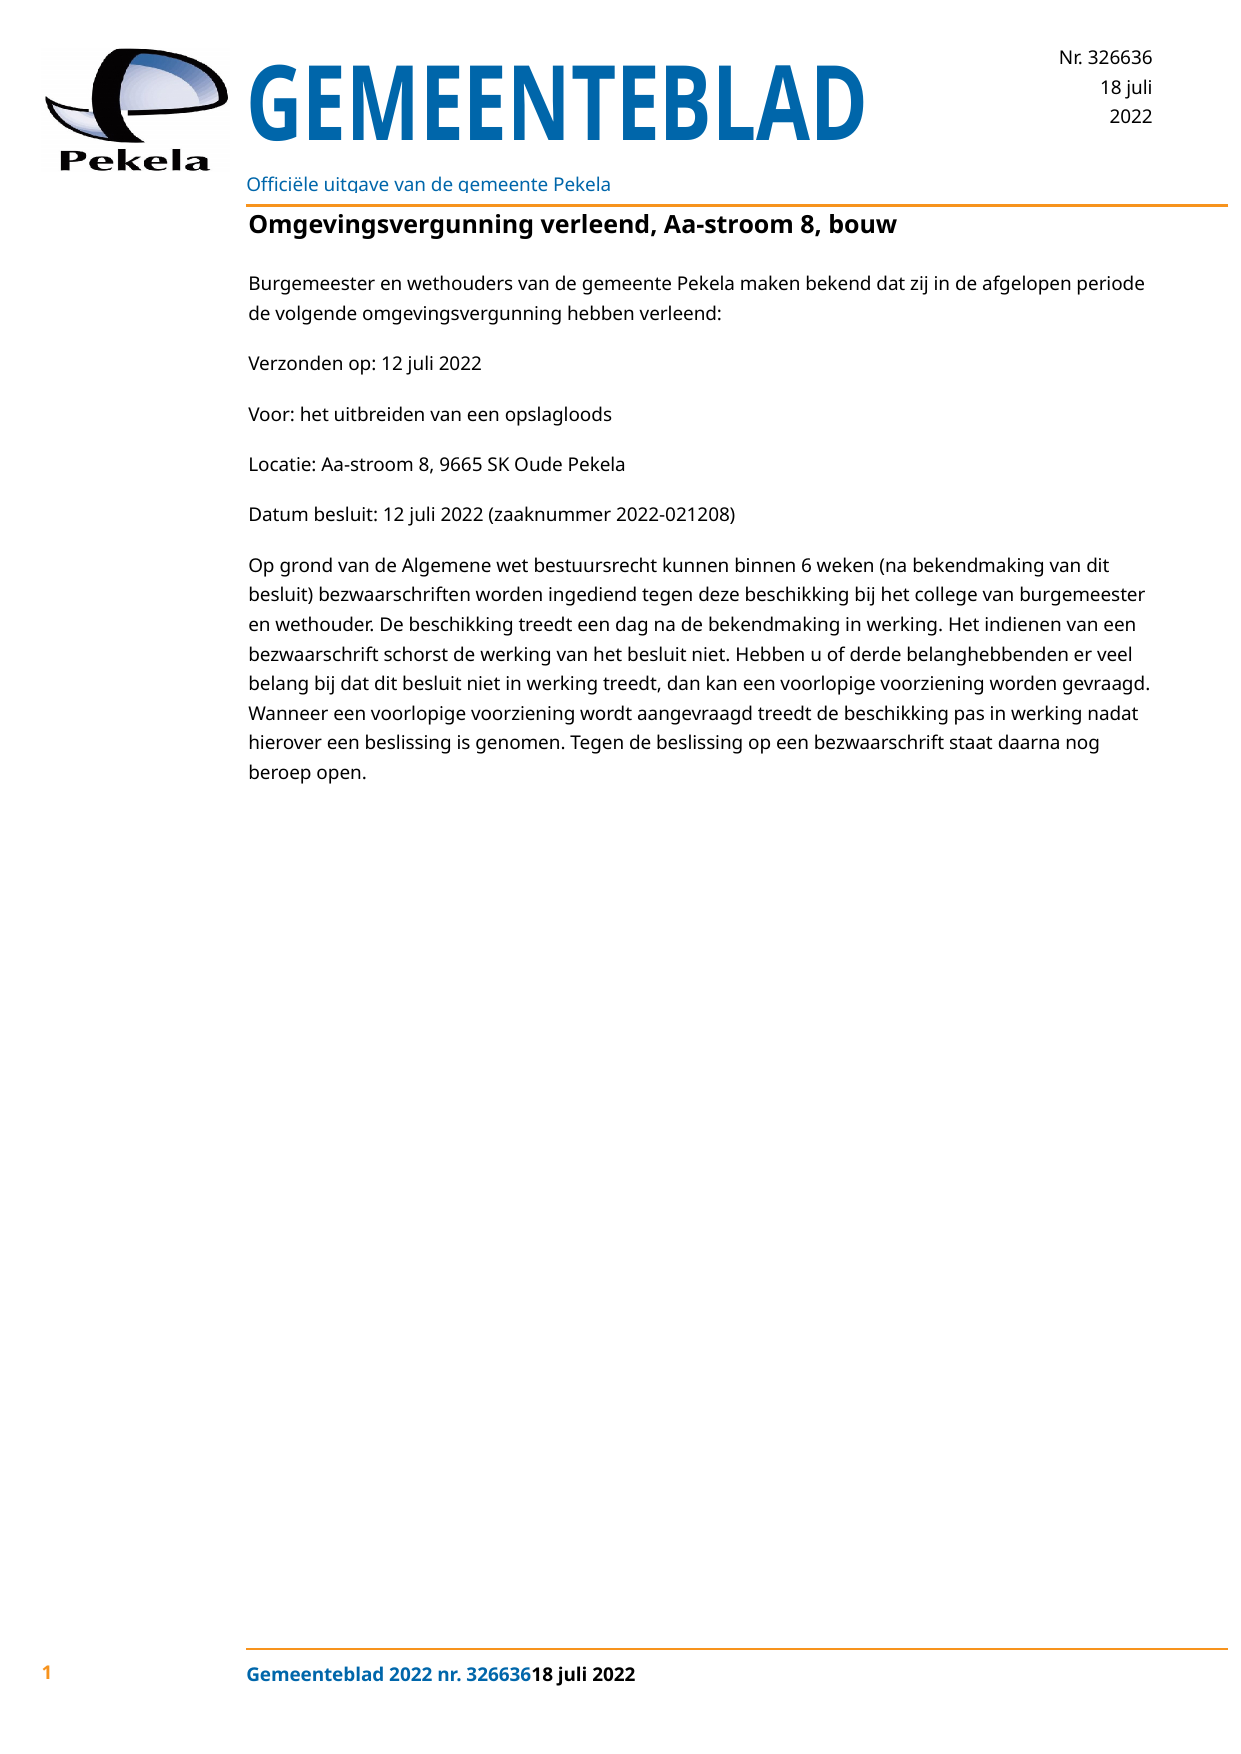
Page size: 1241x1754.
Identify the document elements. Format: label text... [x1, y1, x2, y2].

text Datum besluit: 12 juli 2022 (zaaknummer 2022-021208) [248, 502, 1152, 527]
text Locatie: Aa-stroom 8, 9665 SK Oude Pekela [248, 451, 1152, 477]
text Omgevingsvergunning verleend, Aa-stroom 8, bouw [248, 207, 1152, 241]
text Op grond van de Algemene wet bestuursrecht kunnen binnen 6 weken (na bekendmaking van dit besluit) bezwaarschriften worden ingediend tegen deze beschikking bij het college van burgemeester en wethouder. De beschikking treedt een dag na de bekendmaking in werking. Het indienen van een bezwaarschrift schorst de werking van het besluit niet. Hebben u of derde belanghebbenden er veel belang bij dat dit besluit niet in werking treedt, dan kan een voorlopige voorziening worden gevraagd. Wanneer een voorlopige voorziening wordt aangevraagd treedt de beschikking pas in werking nadat hierover een beslissing is genomen. Tegen de beslissing op een bezwaarschrift staat daarna nog beroep open. [248, 552, 1152, 785]
text Voor: het uitbreiden van een opslagloods [248, 401, 1152, 426]
picture [41, 47, 231, 172]
text Verzonden op: 12 juli 2022 [248, 350, 1152, 376]
text Burgemeester en wethouders van de gemeente Pekela maken bekend dat zij in de afgelopen periode de volgende omgevingsvergunning hebben verleend: [248, 270, 1152, 326]
